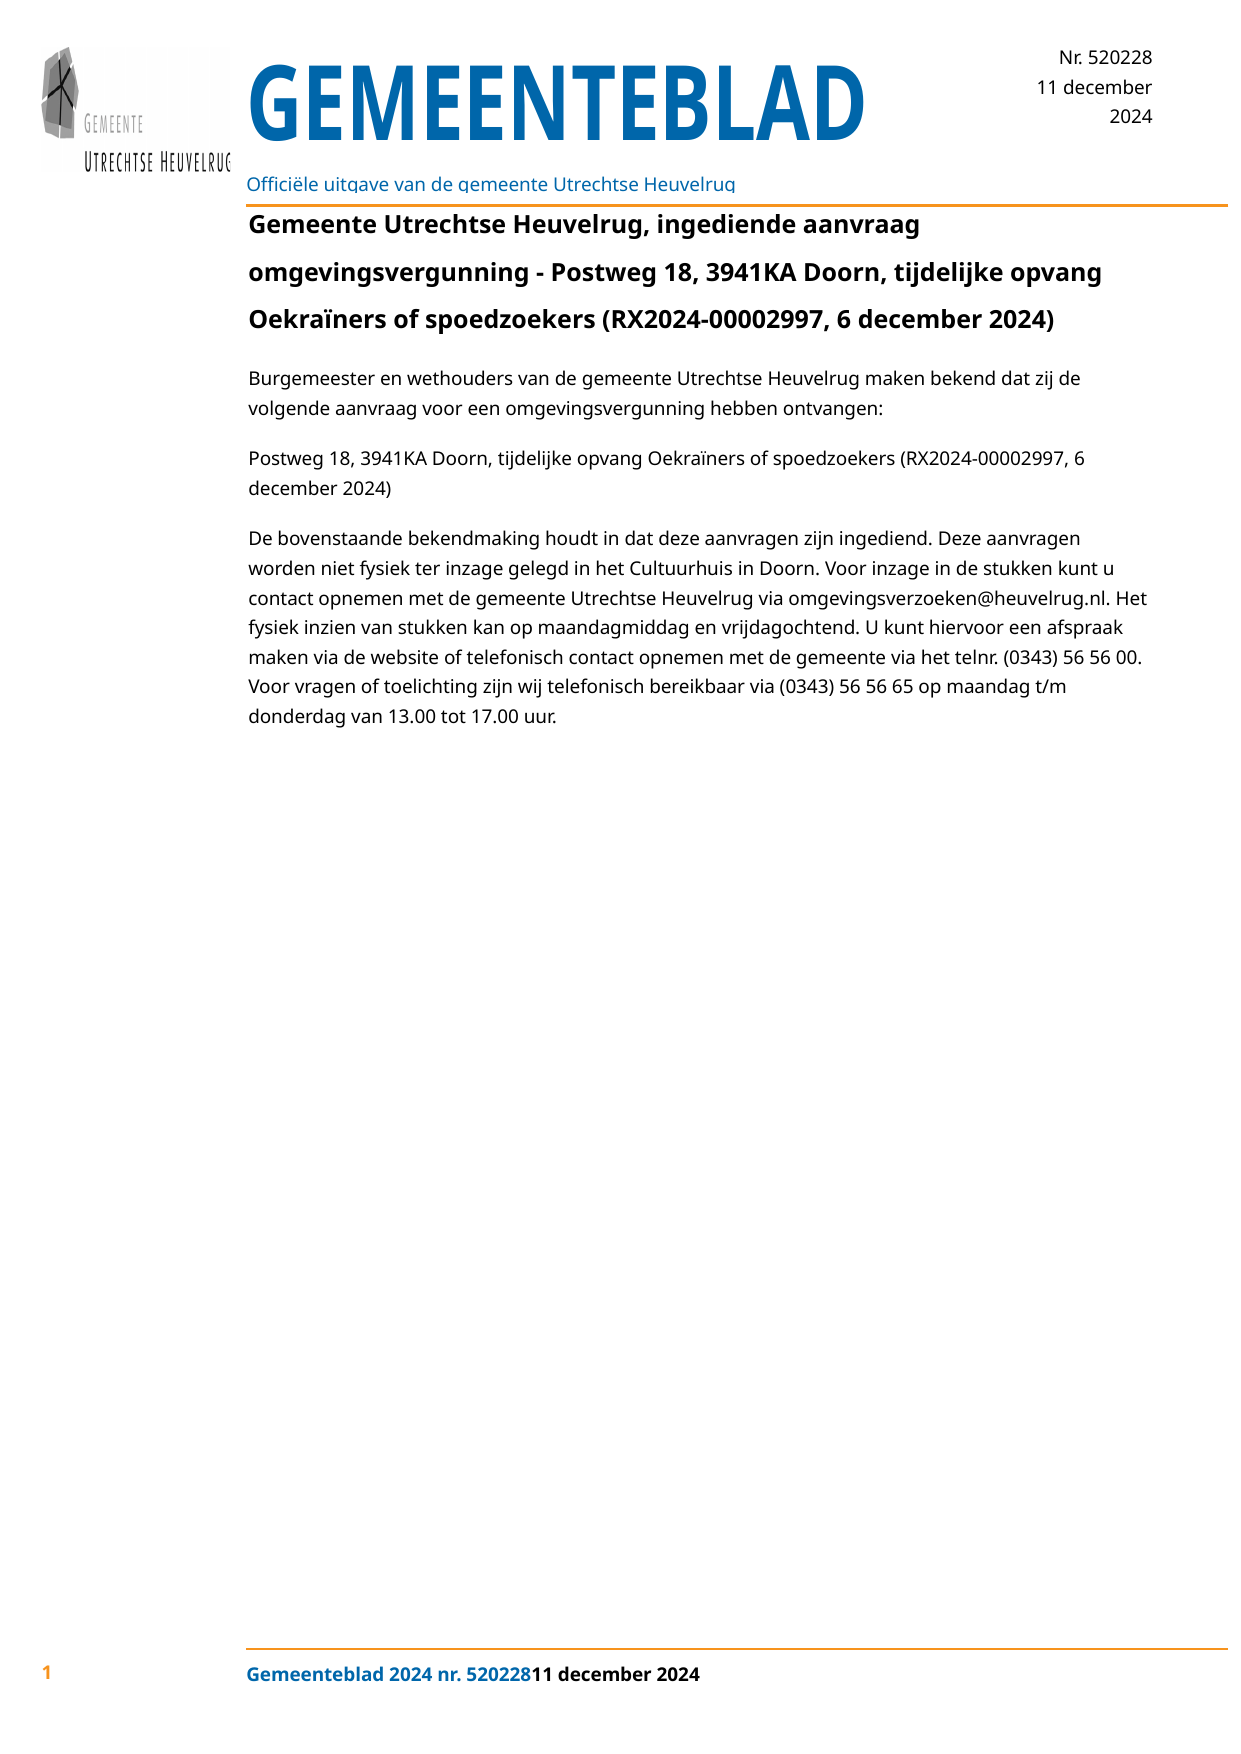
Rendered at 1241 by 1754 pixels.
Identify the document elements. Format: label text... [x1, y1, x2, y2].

picture [41, 47, 231, 172]
text Postweg 18, 3941KA Doorn, tijdelijke opvang Oekraïners of spoedzoekers (RX2024-00002997, 6 december 2024) [248, 446, 1152, 501]
text Burgemeester en wethouders van de gemeente Utrechtse Heuvelrug maken bekend dat zij de volgende aanvraag voor een omgevingsvergunning hebben ontvangen: [248, 366, 1152, 421]
text De bovenstaande bekendmaking houdt in dat deze aanvragen zijn ingediend. Deze aanvragen worden niet fysiek ter inzage gelegd in het Cultuurhuis in Doorn. Voor inzage in de stukken kunt u contact opnemen met de gemeente Utrechtse Heuvelrug via omgevingsverzoeken@heuvelrug.nl. Het fysiek inzien van stukken kan op maandagmiddag en vrijdagochtend. U kunt hiervoor een afspraak maken via de website of telefonisch contact opnemen met de gemeente via het telnr. (0343) 56 56 00. Voor vragen of toelichting zijn wij telefonisch bereikbaar via (0343) 56 56 65 op maandag t/m donderdag van 13.00 tot 17.00 uur. [248, 526, 1152, 729]
text Gemeente Utrechtse Heuvelrug, ingediende aanvraag omgevingsvergunning - Postweg 18, 3941KA Doorn, tijdelijke opvang Oekraïners of spoedzoekers (RX2024-00002997, 6 december 2024) [248, 207, 1152, 336]
